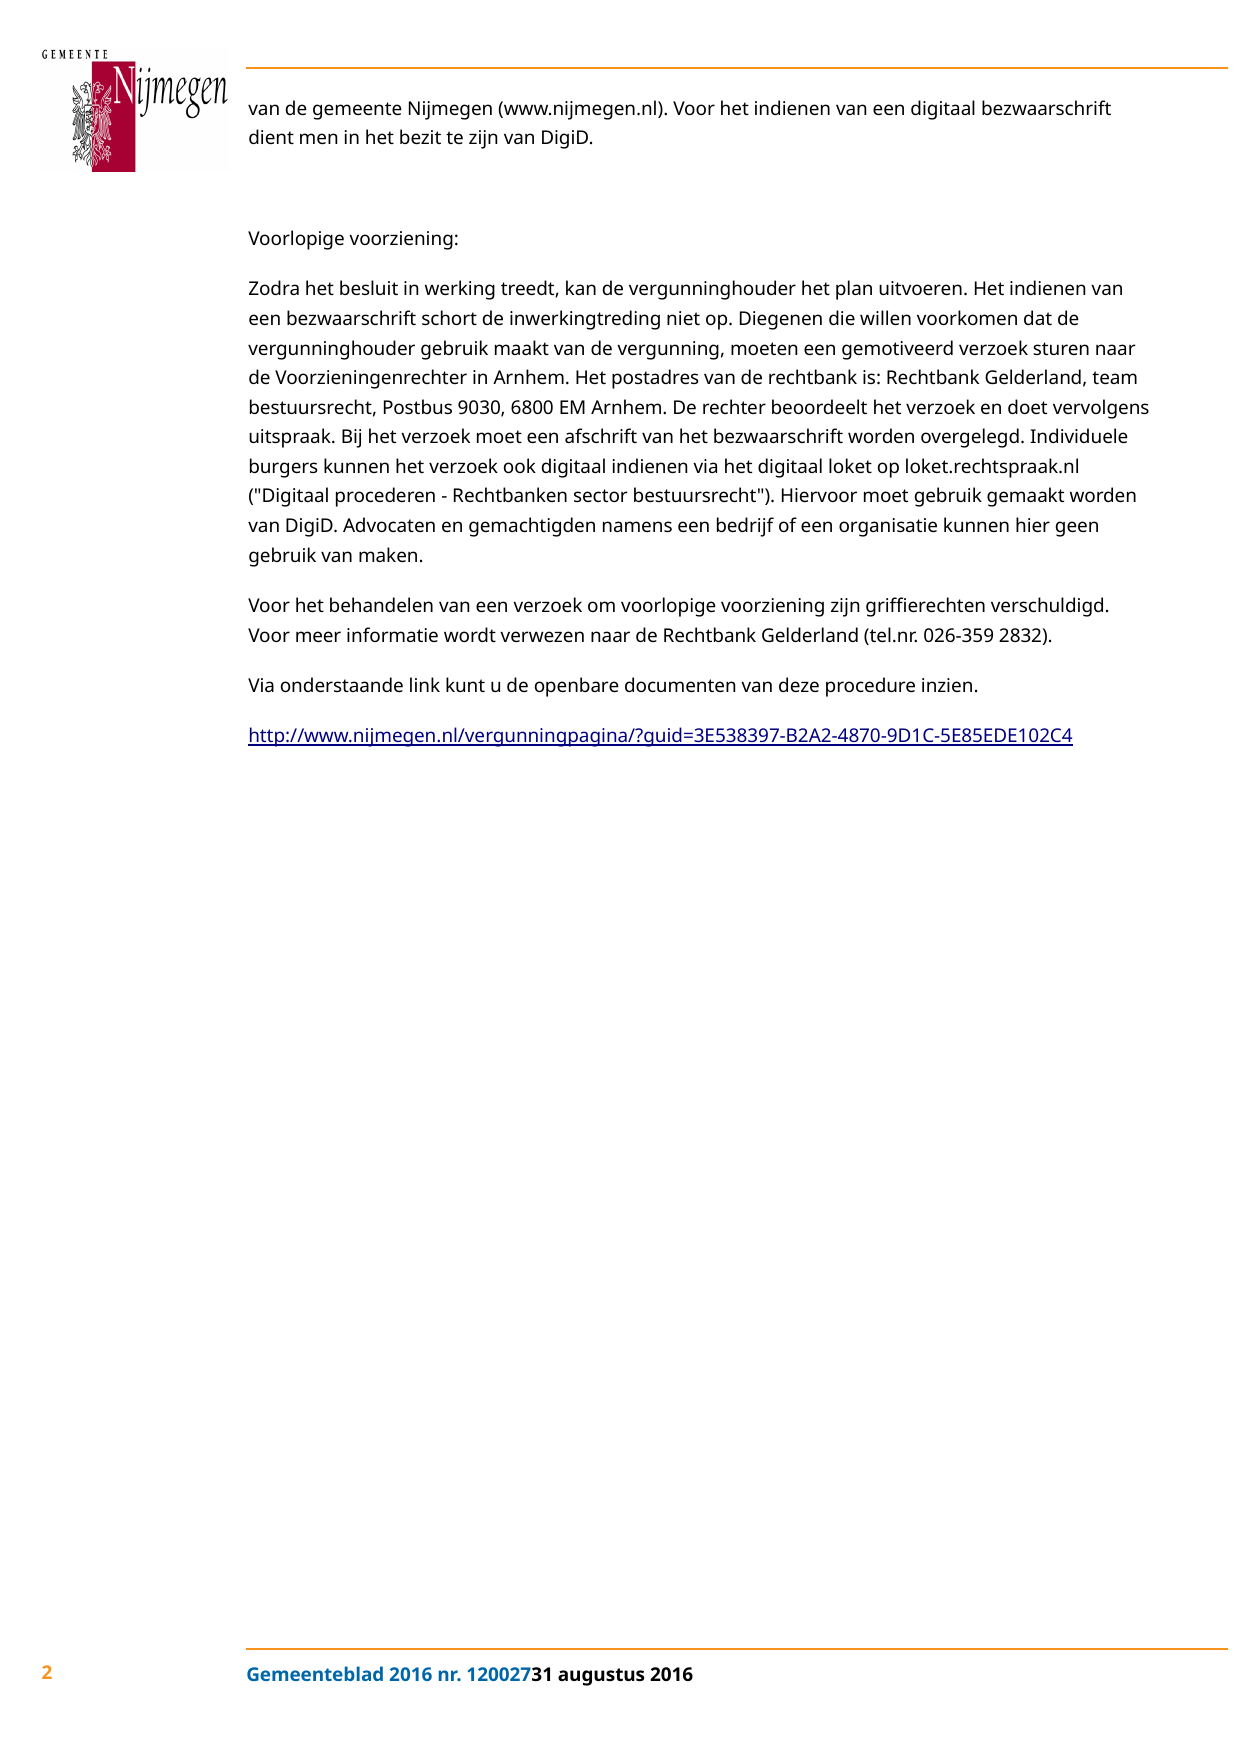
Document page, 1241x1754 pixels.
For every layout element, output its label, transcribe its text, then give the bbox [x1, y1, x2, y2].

text Voor het behandelen van een verzoek om voorlopige voorziening zijn griffierechten verschuldigd. Voor meer informatie wordt verwezen naar de Rechtbank Gelderland (tel.nr. 026-359 2832). [248, 592, 1152, 648]
text http://www.nijmegen.nl/vergunningpagina/?guid=3E538397-B2A2-4870-9D1C-5E85EDE102C4 [248, 723, 1152, 748]
text Voorlopige voorziening: [248, 225, 1152, 251]
text Zodra het besluit in werking treedt, kan de vergunninghouder het plan uitvoeren. Het indienen van een bezwaarschrift schort de inwerkingtreding niet op. Diegenen die willen voorkomen dat de vergunninghouder gebruik maakt van de vergunning, moeten een gemotiveerd verzoek sturen naar de Voorzieningenrechter in Arnhem. Het postadres van de rechtbank is: Rechtbank Gelderland, team bestuursrecht, Postbus 9030, 6800 EM Arnhem. De rechter beoordeelt het verzoek en doet vervolgens uitspraak. Bij het verzoek moet een afschrift van het bezwaarschrift worden overgelegd. Individuele burgers kunnen het verzoek ook digitaal indienen via het digitaal loket op loket.rechtspraak.nl ("Digitaal procederen - Rechtbanken sector bestuursrecht"). Hiervoor moet gebruik gemaakt worden van DigiD. Advocaten en gemachtigden namens een bedrijf of een organisatie kunnen hier geen gebruik van maken. [248, 276, 1152, 568]
picture [41, 47, 231, 172]
text Via onderstaande link kunt u de openbare documenten van deze procedure inzien. [248, 672, 1152, 698]
text van de gemeente Nijmegen (www.nijmegen.nl). Voor het indienen van een digitaal bezwaarschrift dient men in het bezit te zijn van DigiD. [248, 95, 1152, 150]
